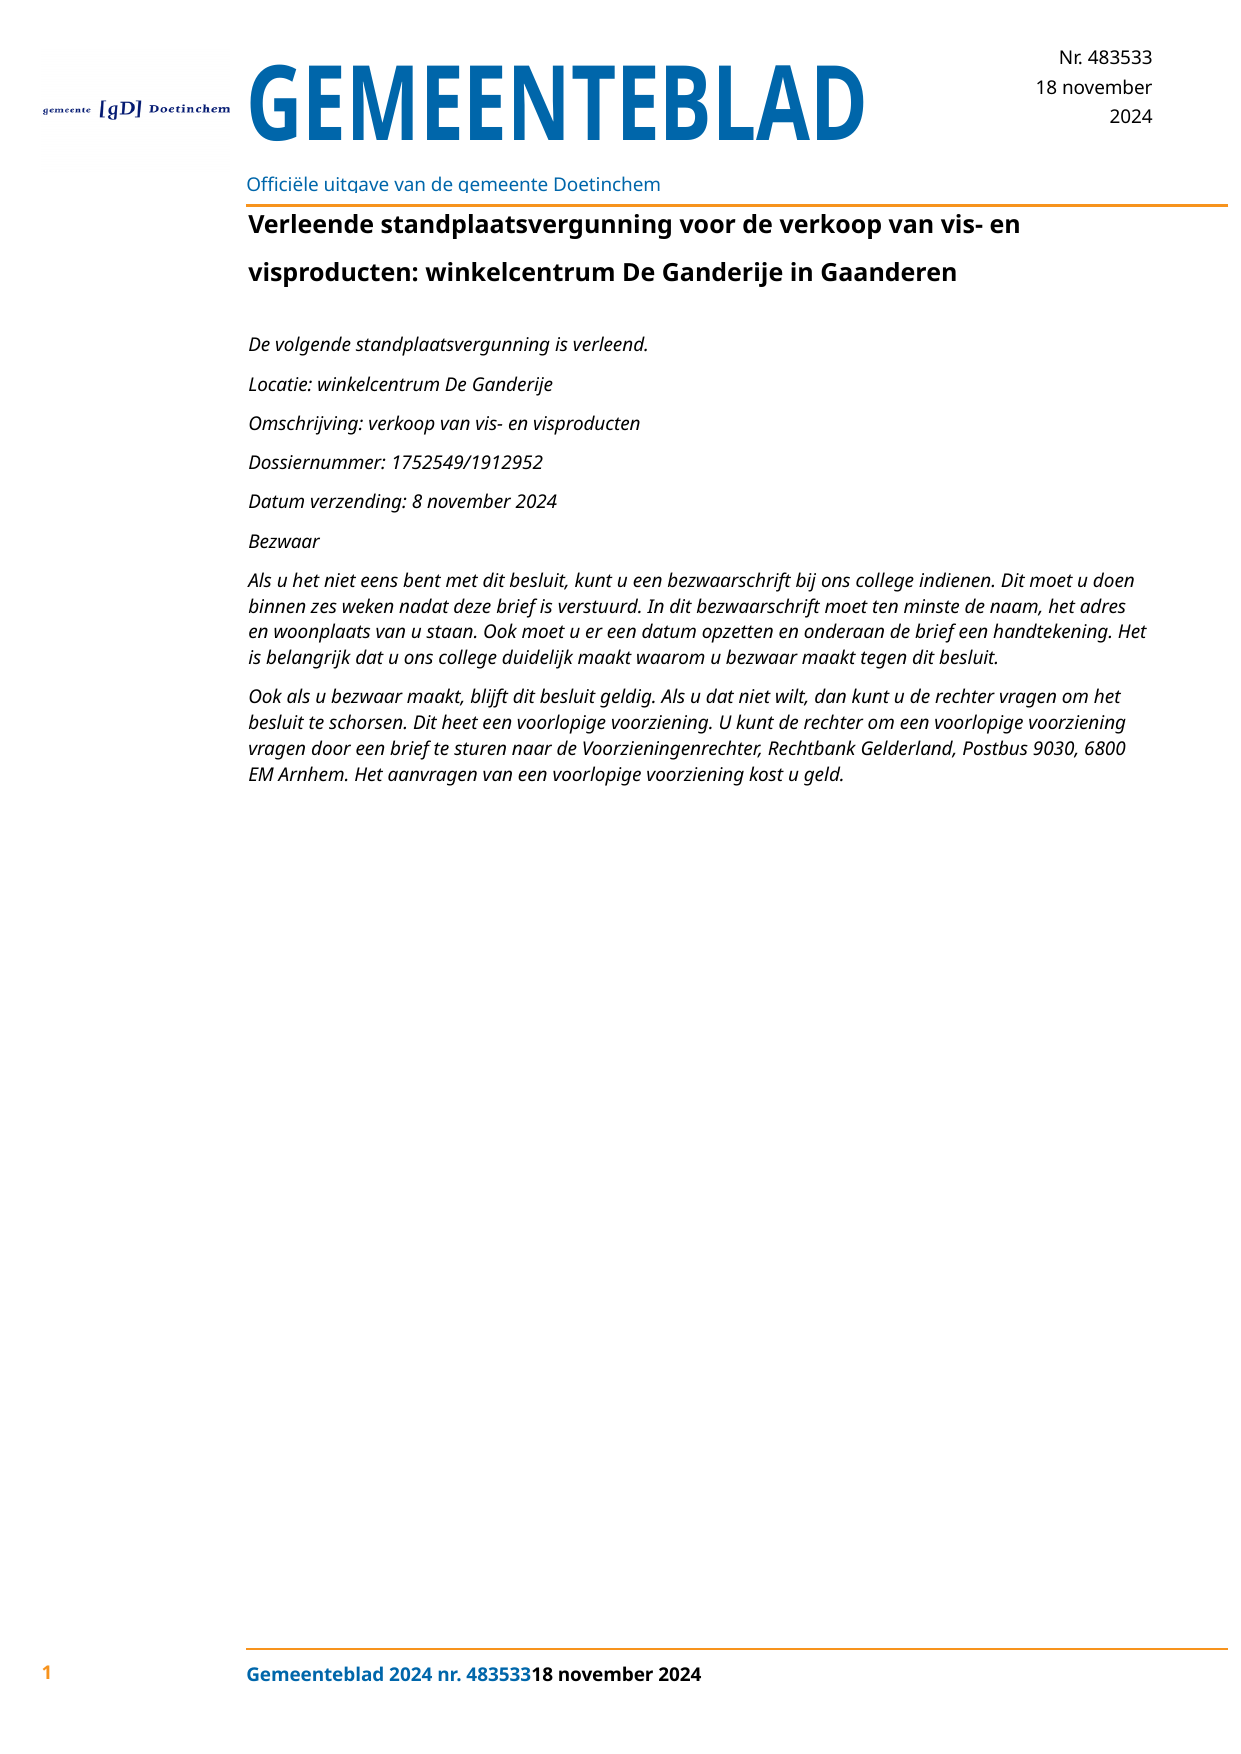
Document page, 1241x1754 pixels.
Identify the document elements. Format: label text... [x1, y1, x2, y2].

text Dossiernummer: 1752549/1912952 [248, 449, 1152, 475]
text Bezwaar [248, 528, 1152, 553]
text Omschrijving: verkoop van vis- en visproducten [248, 410, 1152, 436]
text Als u het niet eens bent met dit besluit, kunt u een bezwaarschrift bij ons college indienen. Dit moet u doen binnen zes weken nadat deze brief is verstuurd. In dit bezwaarschrift moet ten minste de naam, het adres en woonplaats van u staan. Ook moet u er een datum opzetten en onderaan de brief een handtekening. Het is belangrijk dat u ons college duidelijk maakt waarom u bezwaar maakt tegen dit besluit. [248, 567, 1152, 670]
text Verleende standplaatsvergunning voor de verkoop van vis- en visproducten: winkelcentrum De Ganderije in Gaanderen [248, 207, 1152, 288]
text Datum verzending: 8 november 2024 [248, 488, 1152, 514]
picture [41, 47, 231, 172]
text Ook als u bezwaar maakt, blijft dit besluit geldig. Als u dat niet wilt, dan kunt u de rechter vragen om het besluit te schorsen. Dit heet een voorlopige voorziening. U kunt de rechter om een voorlopige voorziening vragen door een brief te sturen naar de Voorzieningenrechter, Rechtbank Gelderland, Postbus 9030, 6800 EM Arnhem. Het aanvragen van een voorlopige voorziening kost u geld. [248, 683, 1152, 786]
text Locatie: winkelcentrum De Ganderije [248, 371, 1152, 396]
text De volgende standplaatsvergunning is verleend. [248, 331, 1152, 357]
